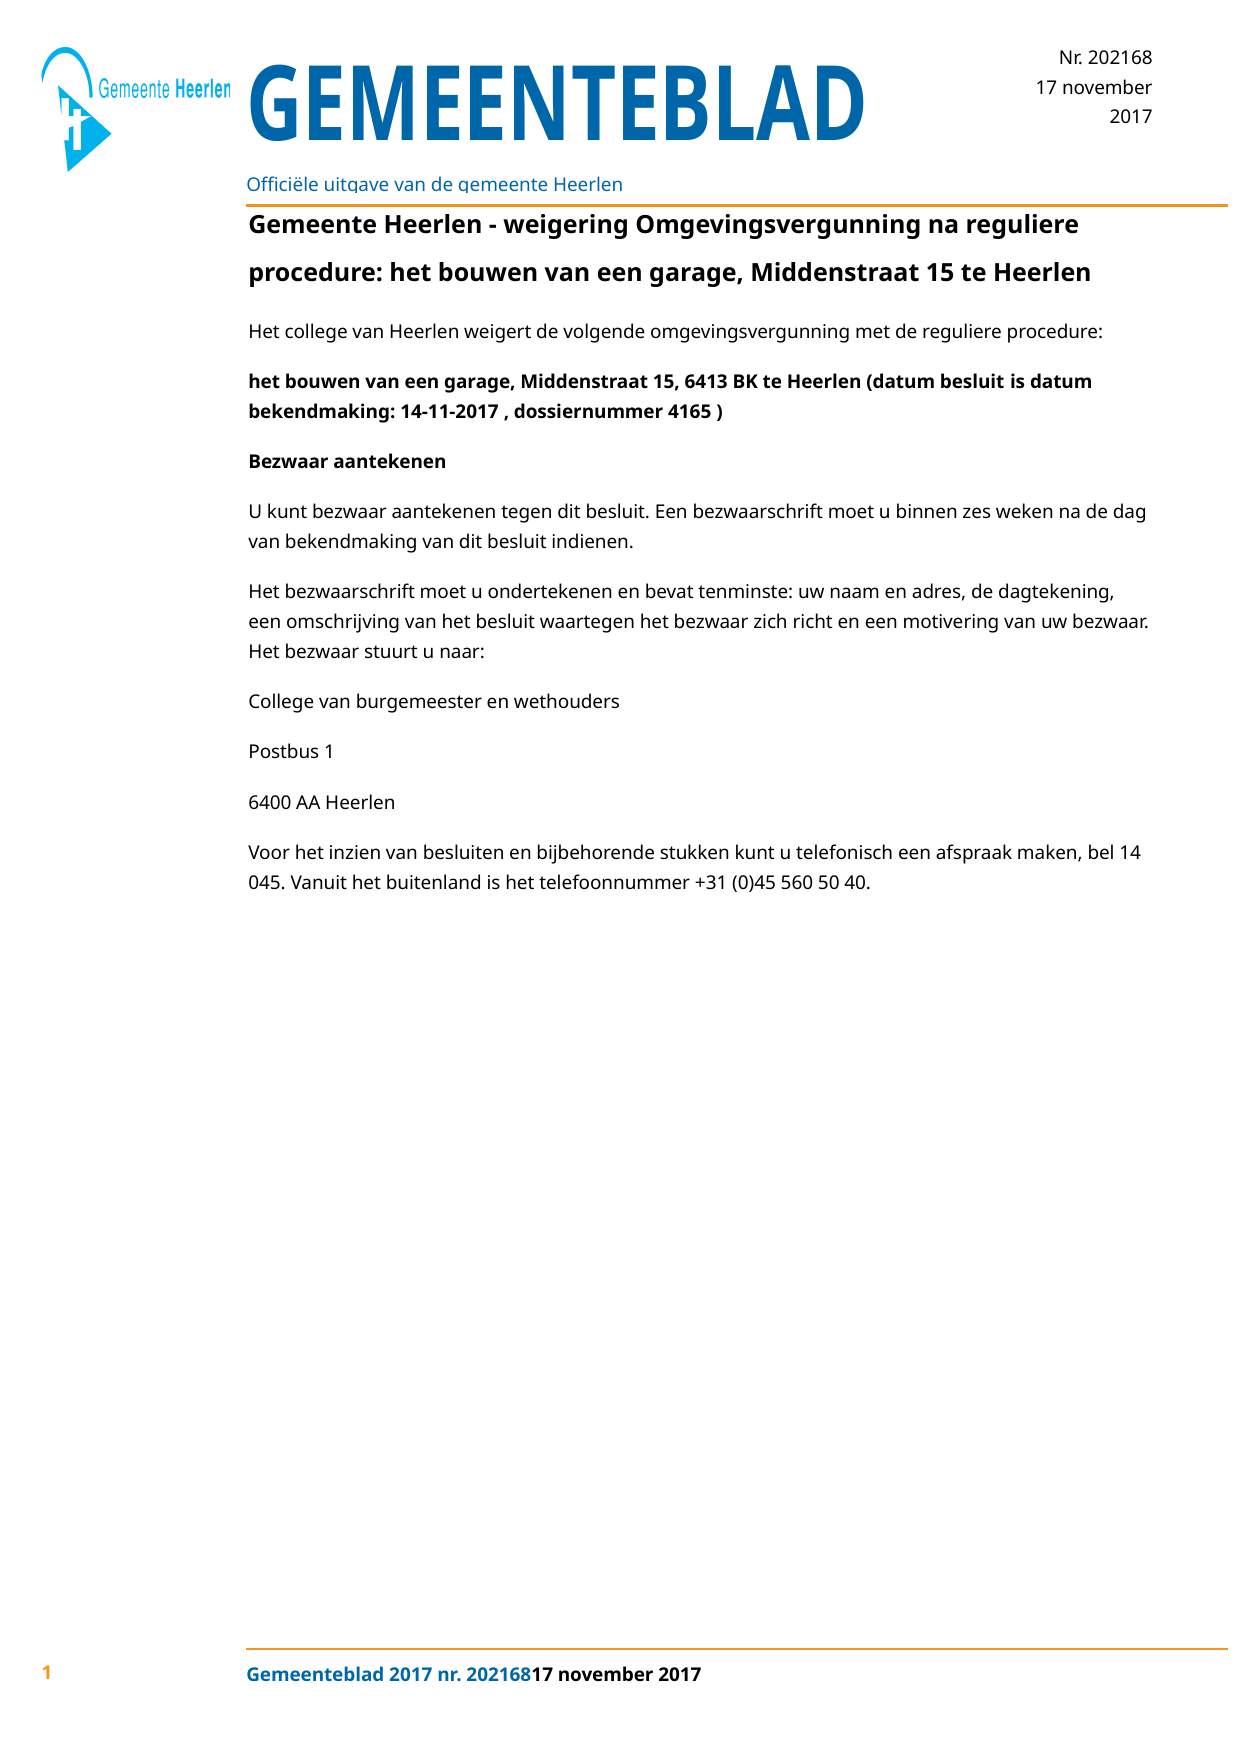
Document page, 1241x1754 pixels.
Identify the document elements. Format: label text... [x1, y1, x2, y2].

text Gemeente Heerlen - weigering Omgevingsvergunning na reguliere procedure: het bouwen van een garage, Middenstraat 15 te Heerlen [248, 207, 1152, 288]
text het bouwen van een garage, Middenstraat 15, 6413 BK te Heerlen (datum besluit is datum bekendmaking: 14-11-2017 , dossiernummer 4165 ) [248, 368, 1152, 424]
picture [41, 47, 58, 70]
text College van burgemeester en wethouders [248, 688, 1152, 714]
text Postbus 1 [248, 739, 1152, 764]
text Bezwaar aantekenen [248, 448, 1152, 474]
text U kunt bezwaar aantekenen tegen dit besluit. Een bezwaarschrift moet u binnen zes weken na de dag van bekendmaking van dit besluit indienen. [248, 499, 1152, 554]
text Het college van Heerlen weigert de volgende omgevingsvergunning met de reguliere procedure: [248, 318, 1152, 344]
text Het bezwaarschrift moet u ondertekenen en bevat tenminste: uw naam en adres, de dagtekening, een omschrijving van het besluit waartegen het bezwaar zich richt en een motivering van uw bezwaar. Het bezwaar stuurt u naar: [248, 579, 1152, 664]
text 6400 AA Heerlen [248, 789, 1152, 815]
text Voor het inzien van besluiten en bijbehorende stukken kunt u telefonisch een afspraak maken, bel 14 045. Vanuit het buitenland is het telefoonnummer +31 (0)45 560 50 40. [248, 839, 1152, 895]
picture [41, 47, 231, 172]
